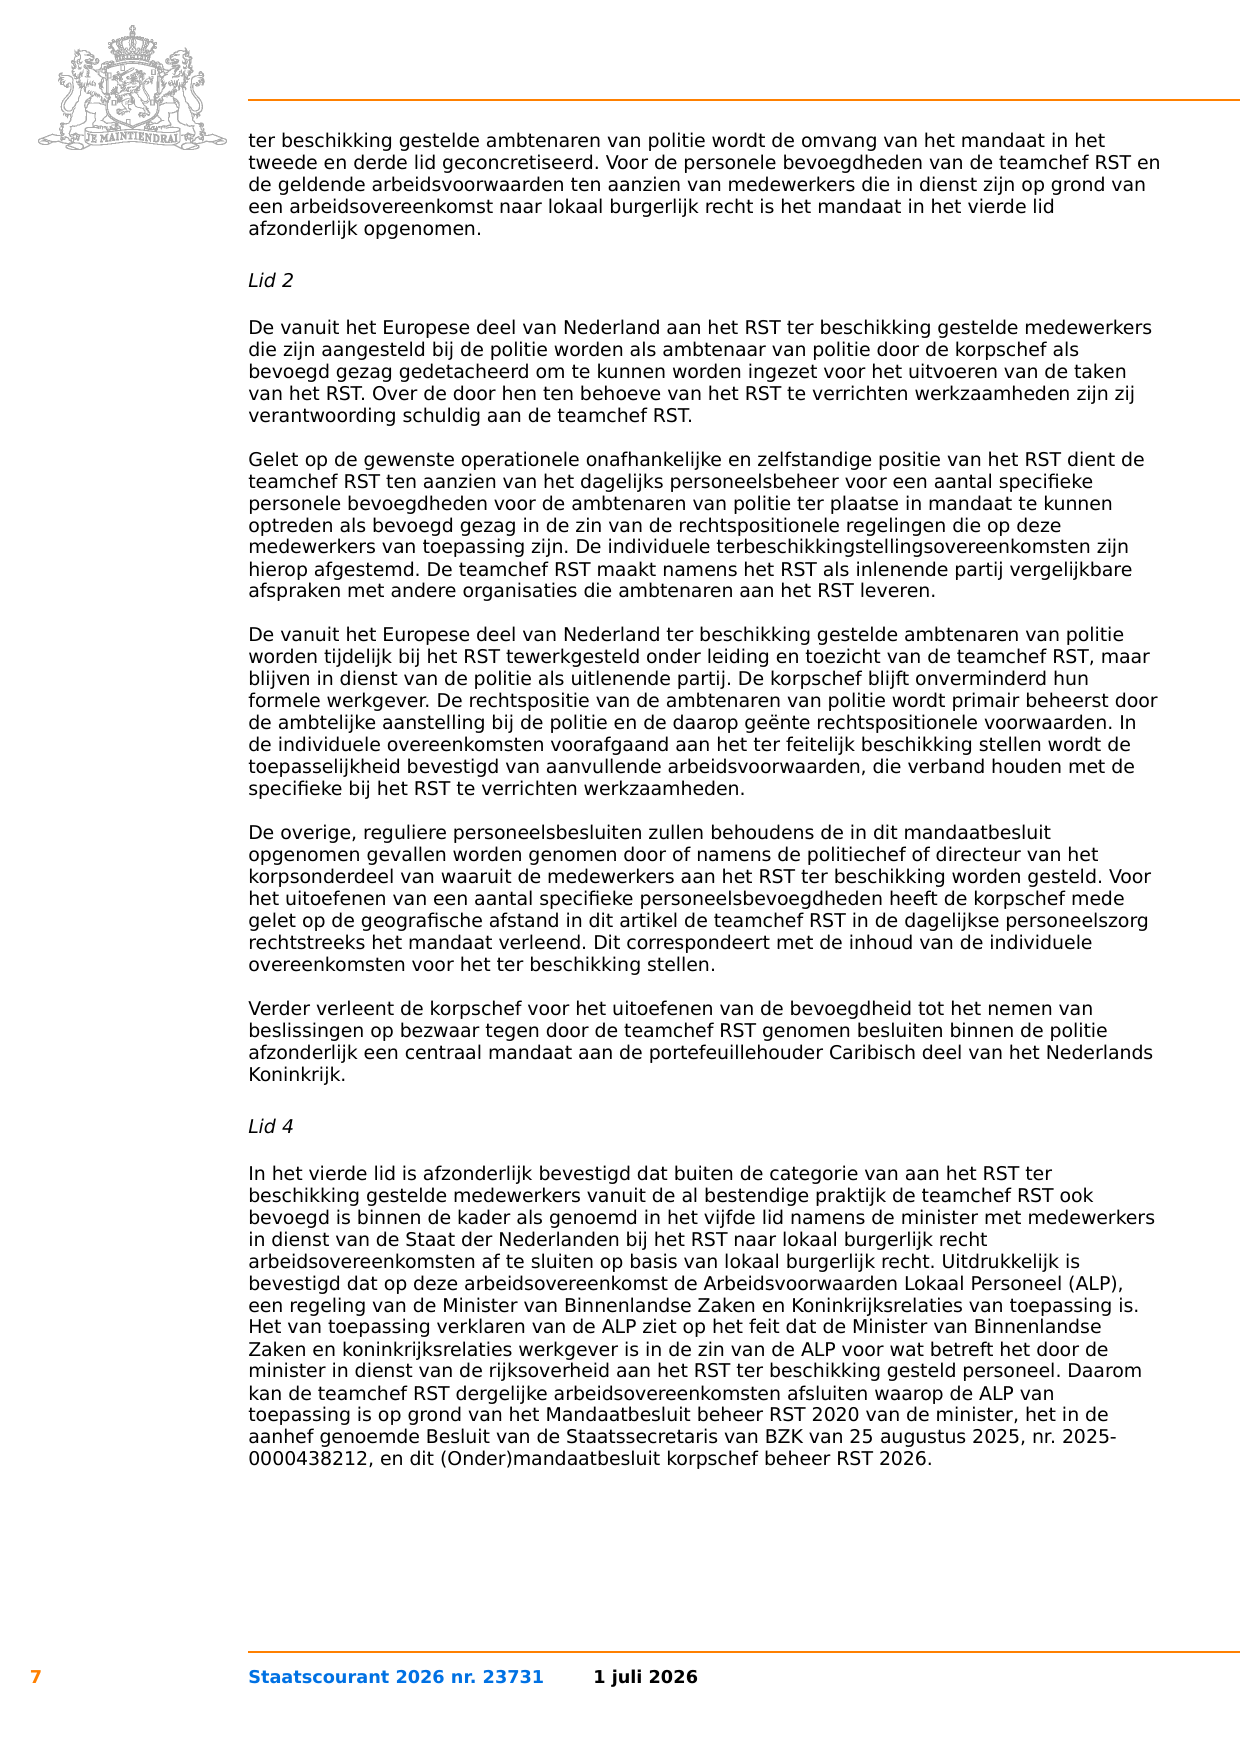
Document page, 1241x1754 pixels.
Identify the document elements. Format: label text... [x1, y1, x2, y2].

text De vanuit het Europese deel van Nederland aan het RST ter beschikking gestelde medewerkers die zijn aangesteld bij de politie worden als ambtenaar van politie door de korpschef als bevoegd gezag gedetacheerd om te kunnen worden ingezet voor het uitvoeren van de taken van het RST. Over de door hen ten behoeve van het RST te verrichten werkzaamheden zijn zij verantwoording schuldig aan de teamchef RST. [248, 317, 1163, 427]
text De overige, reguliere personeelsbesluiten zullen behoudens de in dit mandaatbesluit opgenomen gevallen worden genomen door of namens de politiechef of directeur van het korpsonderdeel van waaruit de medewerkers aan het RST ter beschikking worden gesteld. Voor het uitoefenen van een aantal specifieke personeelsbevoegdheden heeft de korpschef mede gelet op de geografische afstand in dit artikel de teamchef RST in de dagelijkse personeelszorg rechtstreeks het mandaat verleend. Dit correspondeert met de inhoud van de individuele overeenkomsten voor het ter beschikking stellen. [248, 822, 1163, 976]
text De vanuit het Europese deel van Nederland ter beschikking gestelde ambtenaren van politie worden tijdelijk bij het RST tewerkgesteld onder leiding en toezicht van de teamchef RST, maar blijven in dienst van de politie als uitlenende partij. De korpschef blijft onverminderd hun formele werkgever. De rechtspositie van de ambtenaren van politie wordt primair beheerst door de ambtelijke aanstelling bij de politie en de daarop geënte rechtspositionele voorwaarden. In de individuele overeenkomsten voorafgaand aan het ter feitelijk beschikking stellen wordt de toepasselijkheid bevestigd van aanvullende arbeidsvoorwaarden, die verband houden met de specifieke bij het RST te verrichten werkzaamheden. [248, 624, 1163, 800]
subtitle Lid 4 [248, 1116, 1163, 1138]
picture [38, 25, 227, 150]
text Verder verleent de korpschef voor het uitoefenen van de bevoegdheid tot het nemen van beslissingen op bezwaar tegen door de teamchef RST genomen besluiten binnen de politie afzonderlijk een centraal mandaat aan de portefeuillehouder Caribisch deel van het Nederlands Koninkrijk. [248, 998, 1163, 1086]
subtitle Lid 2 [248, 270, 1163, 292]
text In het vierde lid is afzonderlijk bevestigd dat buiten de categorie van aan het RST ter beschikking gestelde medewerkers vanuit de al bestendige praktijk de teamchef RST ook bevoegd is binnen de kader als genoemd in het vijfde lid namens de minister met medewerkers in dienst van de Staat der Nederlanden bij het RST naar lokaal burgerlijk recht arbeidsovereenkomsten af te sluiten op basis van lokaal burgerlijk recht. Uitdrukkelijk is bevestigd dat op deze arbeidsovereenkomst de Arbeidsvoorwaarden Lokaal Personeel (ALP), een regeling van de Minister van Binnenlandse Zaken en Koninkrijksrelaties van toepassing is. Het van toepassing verklaren van de ALP ziet op het feit dat de Minister van Binnenlandse Zaken en koninkrijksrelaties werkgever is in de zin van de ALP voor wat betreft het door de minister in dienst van de rijksoverheid aan het RST ter beschikking gesteld personeel. Daarom kan de teamchef RST dergelijke arbeidsovereenkomsten afsluiten waarop de ALP van toepassing is op grond van het Mandaatbesluit beheer RST 2020 van de minister, het in de aanhef genoemde Besluit van de Staatssecretaris van BZK van 25 augustus 2025, nr. 2025-0000438212, en dit (Onder)mandaatbesluit korpschef beheer RST 2026. [248, 1163, 1163, 1470]
text ter beschikking gestelde ambtenaren van politie wordt de omvang van het mandaat in het tweede en derde lid geconcretiseerd. Voor de personele bevoegdheden van de teamchef RST en de geldende arbeidsvoorwaarden ten aanzien van medewerkers die in dienst zijn op grond van een arbeidsovereenkomst naar lokaal burgerlijk recht is het mandaat in het vierde lid afzonderlijk opgenomen. [248, 130, 1163, 240]
text Gelet op de gewenste operationele onafhankelijke en zelfstandige positie van het RST dient de teamchef RST ten aanzien van het dagelijks personeelsbeheer voor een aantal specifieke personele bevoegdheden voor de ambtenaren van politie ter plaatse in mandaat te kunnen optreden als bevoegd gezag in de zin van de rechtspositionele regelingen die op deze medewerkers van toepassing zijn. De individuele terbeschikkingstellingsovereenkomsten zijn hierop afgestemd. De teamchef RST maakt namens het RST als inlenende partij vergelijkbare afspraken met andere organisaties die ambtenaren aan het RST leveren. [248, 448, 1163, 602]
